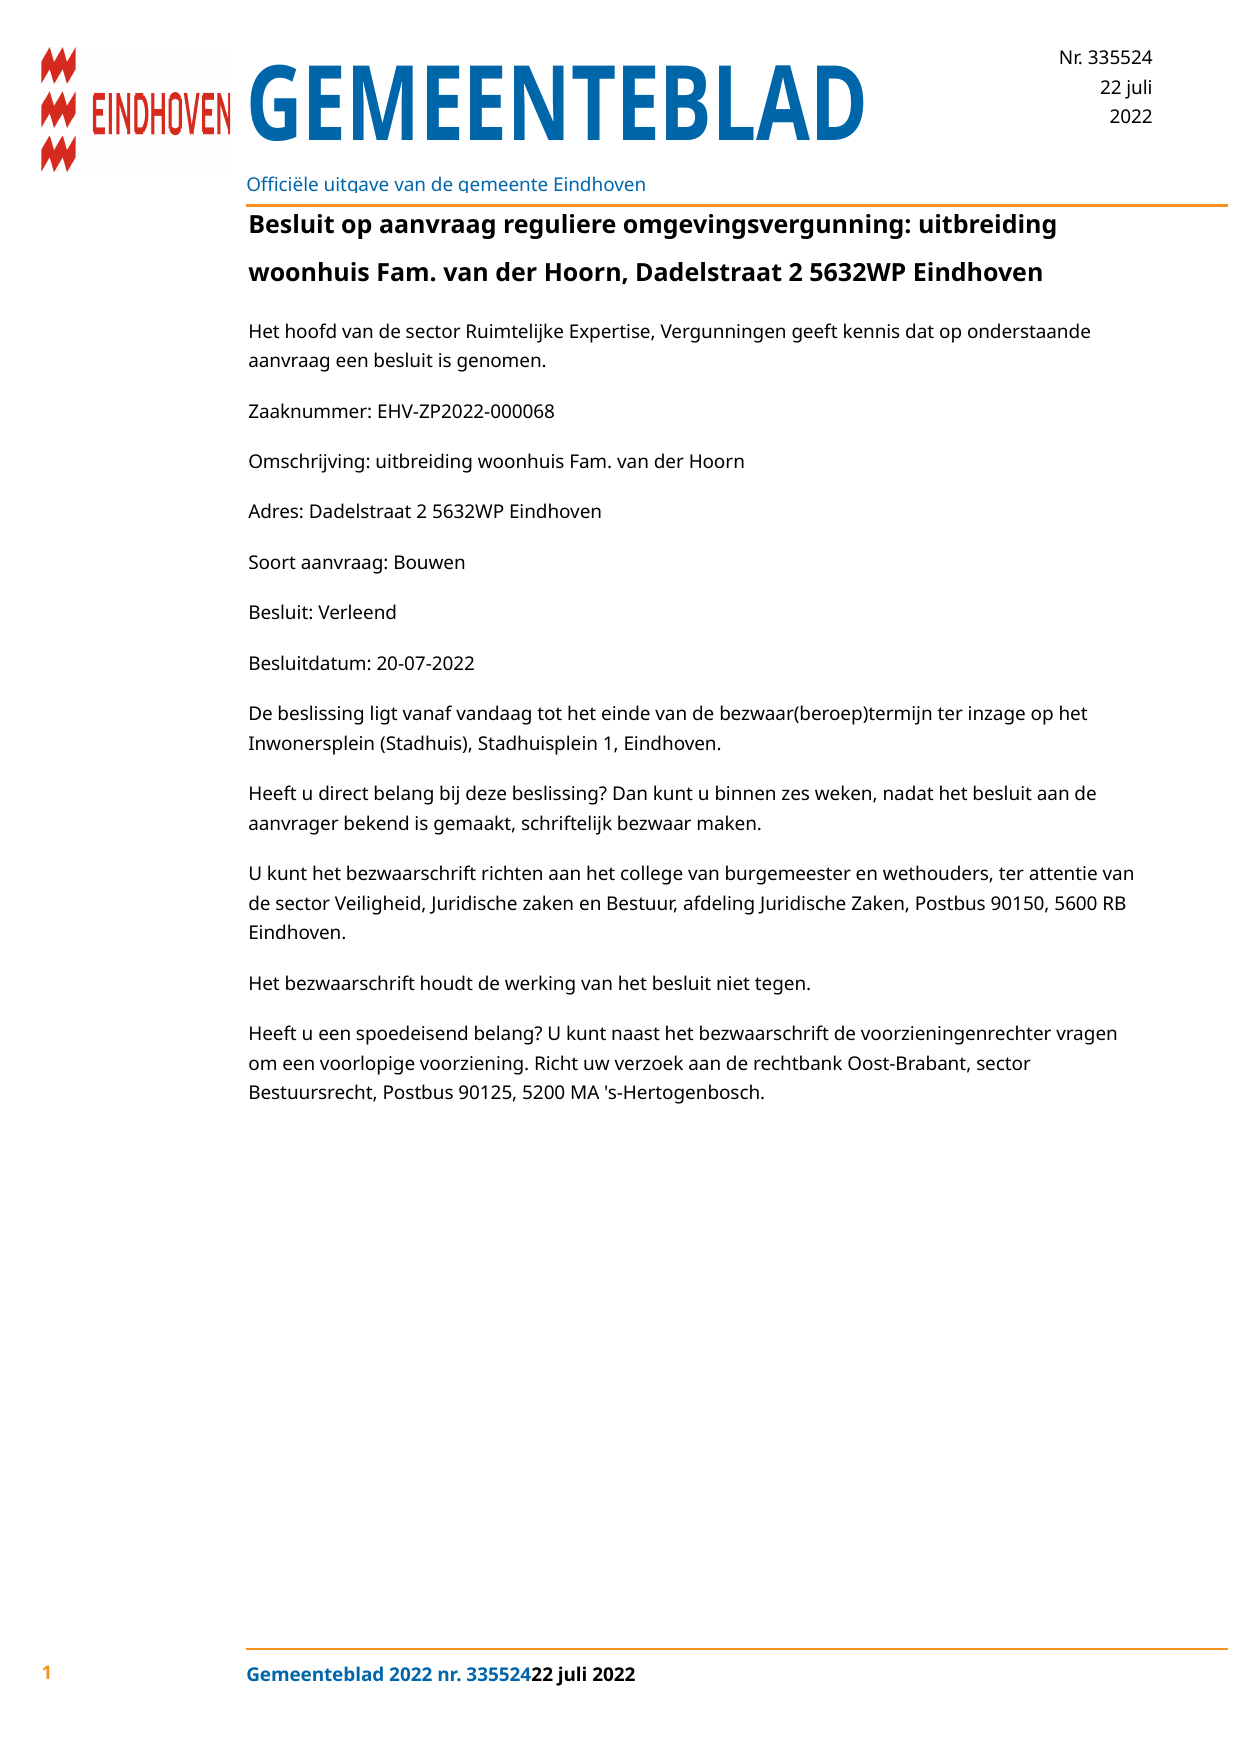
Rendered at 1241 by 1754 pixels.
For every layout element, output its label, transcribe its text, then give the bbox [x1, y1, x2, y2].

text Het hoofd van de sector Ruimtelijke Expertise, Vergunningen geeft kennis dat op onderstaande aanvraag een besluit is genomen. [248, 318, 1152, 373]
text Soort aanvraag: Bouwen [248, 549, 1152, 575]
text Besluit: Verleend [248, 599, 1152, 625]
text Adres: Dadelstraat 2 5632WP Eindhoven [248, 499, 1152, 524]
picture [41, 47, 231, 172]
text Besluitdatum: 20-07-2022 [248, 650, 1152, 676]
text Omschrijving: uitbreiding woonhuis Fam. van der Hoorn [248, 448, 1152, 474]
text Heeft u direct belang bij deze beslissing? Dan kunt u binnen zes weken, nadat het besluit aan de aanvrager bekend is gemaakt, schriftelijk bezwaar maken. [248, 780, 1152, 836]
text De beslissing ligt vanaf vandaag tot het einde van de bezwaar(beroep)termijn ter inzage op het Inwonersplein (Stadhuis), Stadhuisplein 1, Eindhoven. [248, 700, 1152, 756]
text Besluit op aanvraag reguliere omgevingsvergunning: uitbreiding woonhuis Fam. van der Hoorn, Dadelstraat 2 5632WP Eindhoven [248, 207, 1152, 288]
text U kunt het bezwaarschrift richten aan het college van burgemeester en wethouders, ter attentie van de sector Veiligheid, Juridische zaken en Bestuur, afdeling Juridische Zaken, Postbus 90150, 5600 RB Eindhoven. [248, 860, 1152, 945]
text Zaaknummer: EHV-ZP2022-000068 [248, 398, 1152, 424]
text Het bezwaarschrift houdt de werking van het besluit niet tegen. [248, 970, 1152, 996]
text Heeft u een spoedeisend belang? U kunt naast het bezwaarschrift de voorzieningenrechter vragen om een voorlopige voorziening. Richt uw verzoek aan de rechtbank Oost-Brabant, sector Bestuursrecht, Postbus 90125, 5200 MA 's-Hertogenbosch. [248, 1020, 1152, 1105]
